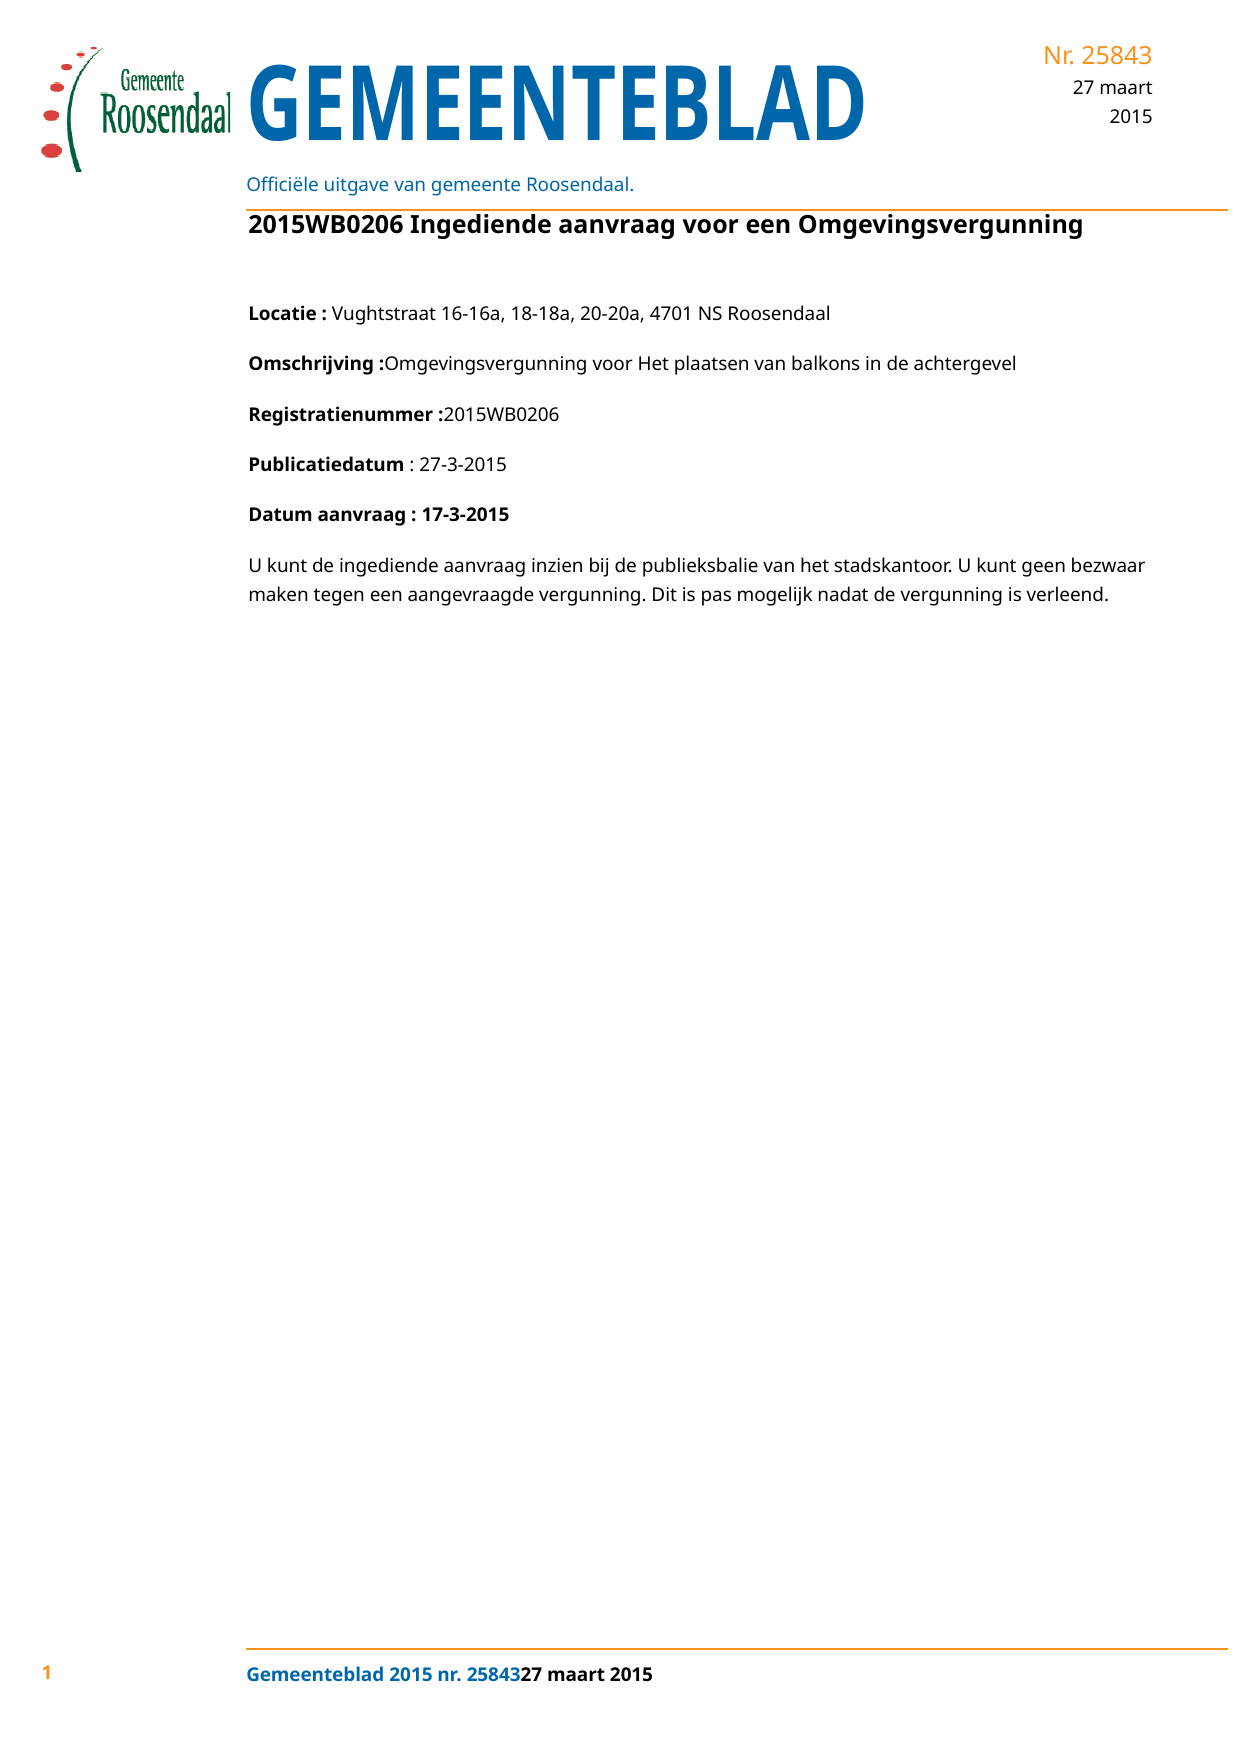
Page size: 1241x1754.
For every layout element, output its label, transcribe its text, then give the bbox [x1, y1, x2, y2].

text U kunt de ingediende aanvraag inzien bij de publieksbalie van het stadskantoor. U kunt geen bezwaar maken tegen een aangevraagde vergunning. Dit is pas mogelijk nadat de vergunning is verleend. [248, 552, 1152, 607]
text Omschrijving :Omgevingsvergunning voor Het plaatsen van balkons in de achtergevel [248, 350, 1152, 376]
text 2015WB0206 Ingediende aanvraag voor een Omgevingsvergunning [248, 211, 1152, 241]
text Locatie : Vughtstraat 16-16a, 18-18a, 20-20a, 4701 NS Roosendaal [248, 300, 1152, 326]
picture [41, 47, 231, 172]
text Registratienummer :2015WB0206 [248, 401, 1152, 426]
text Publicatiedatum : 27-3-2015 [248, 451, 1152, 477]
text Datum aanvraag : 17-3-2015 [248, 502, 1152, 527]
